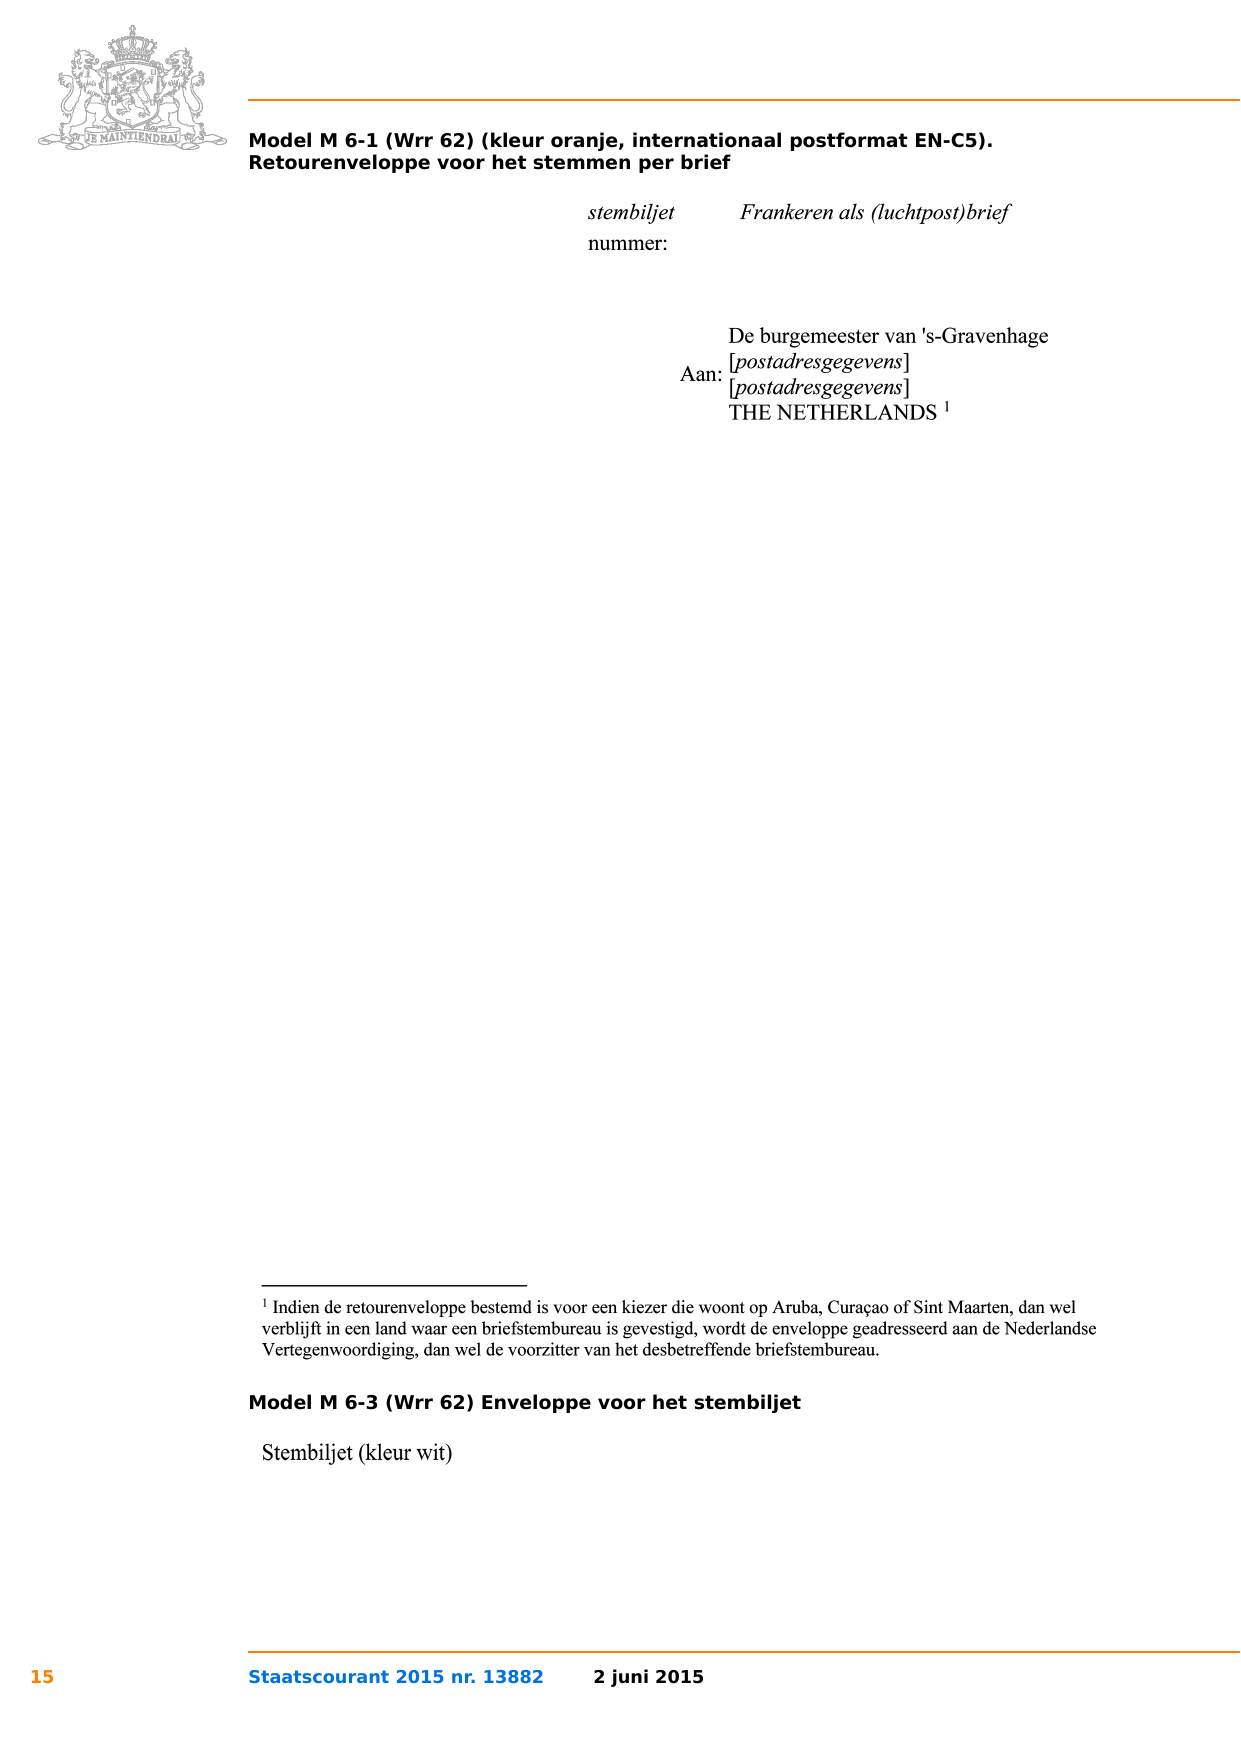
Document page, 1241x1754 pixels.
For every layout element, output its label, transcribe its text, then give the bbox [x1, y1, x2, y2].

subtitle Model M 6-1 (Wrr 62) (kleur oranje, internationaal postformat EN-C5). Retourenveloppe voor het stemmen per brief [248, 130, 1163, 174]
picture [248, 1439, 1134, 1511]
picture [248, 198, 1134, 1363]
picture [38, 25, 227, 150]
subtitle Model M 6-3 (Wrr 62) Enveloppe voor het stembiljet [248, 1392, 1163, 1414]
